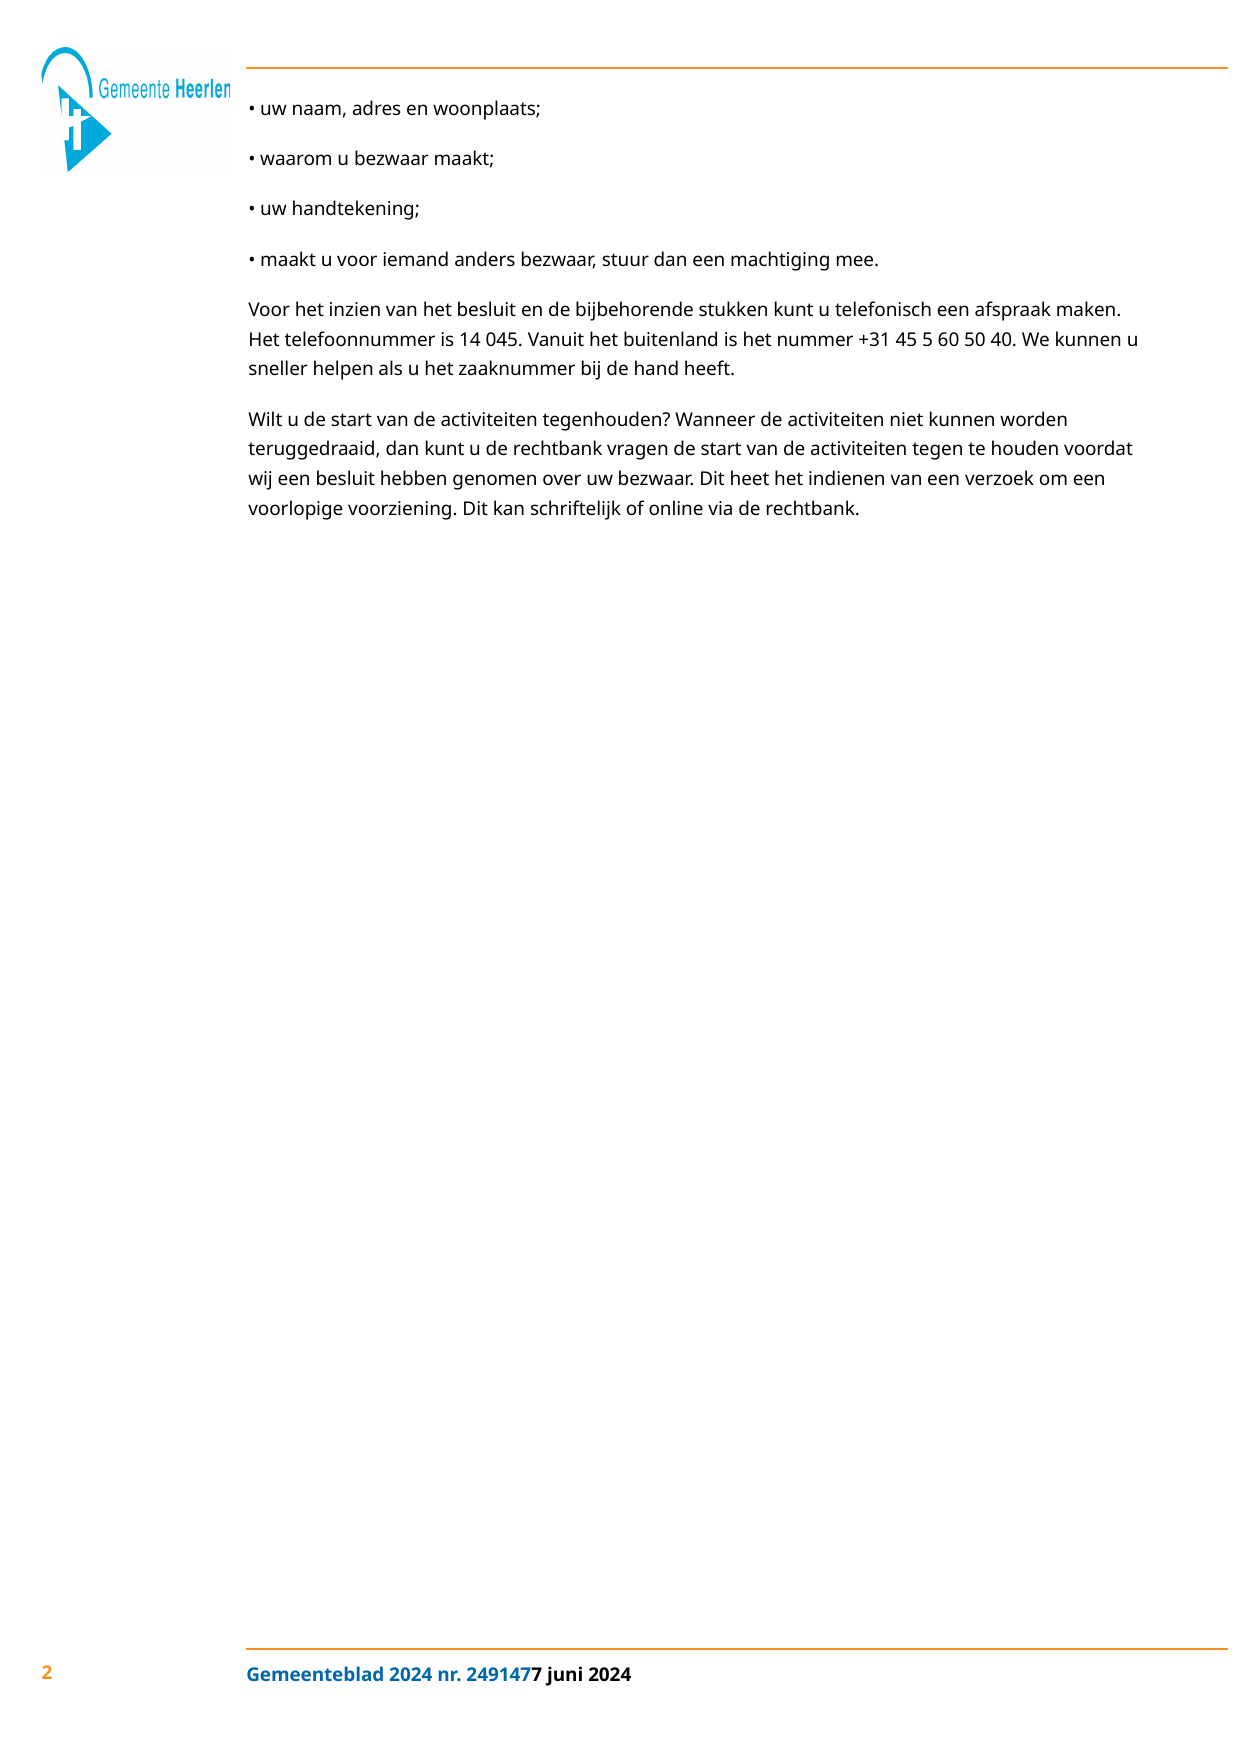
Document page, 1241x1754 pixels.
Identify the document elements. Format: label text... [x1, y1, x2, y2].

text • uw naam, adres en woonplaats; [248, 95, 1152, 121]
text Wilt u de start van de activiteiten tegenhouden? Wanneer de activiteiten niet kunnen worden teruggedraaid, dan kunt u de rechtbank vragen de start van de activiteiten tegen te houden voordat wij een besluit hebben genomen over uw bezwaar. Dit heet het indienen van een verzoek om een voorlopige voorziening. Dit kan schriftelijk of online via de rechtbank. [248, 406, 1152, 521]
picture [41, 47, 59, 70]
text • uw handtekening; [248, 196, 1152, 221]
picture [41, 47, 231, 172]
text • waarom u bezwaar maakt; [248, 145, 1152, 171]
text Voor het inzien van het besluit en de bijbehorende stukken kunt u telefonisch een afspraak maken. Het telefoonnummer is 14 045. Vanuit het buitenland is het nummer +31 45 5 60 50 40. We kunnen u sneller helpen als u het zaaknummer bij de hand heeft. [248, 296, 1152, 381]
text • maakt u voor iemand anders bezwaar, stuur dan een machtiging mee. [248, 246, 1152, 272]
